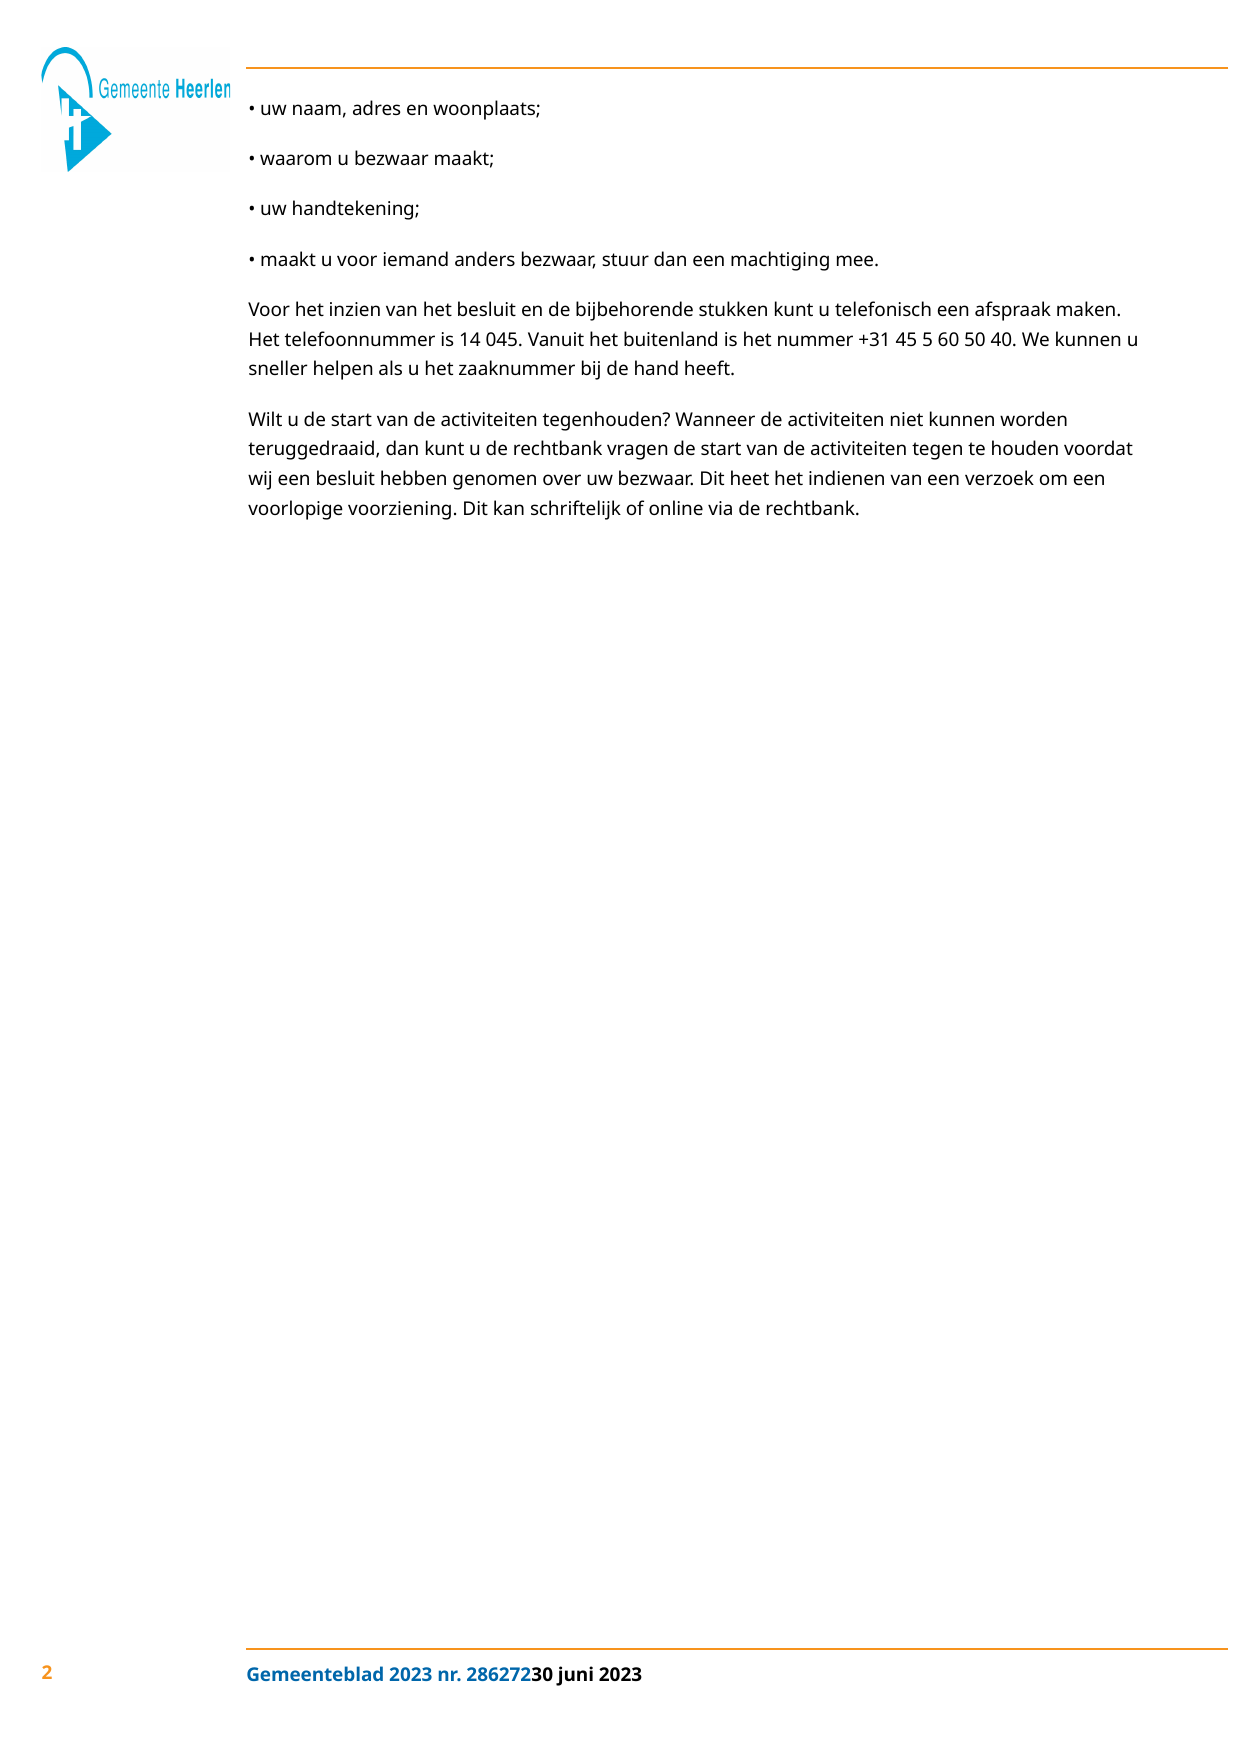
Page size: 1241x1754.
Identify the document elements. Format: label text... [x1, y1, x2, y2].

text Wilt u de start van de activiteiten tegenhouden? Wanneer de activiteiten niet kunnen worden teruggedraaid, dan kunt u de rechtbank vragen de start van de activiteiten tegen te houden voordat wij een besluit hebben genomen over uw bezwaar. Dit heet het indienen van een verzoek om een voorlopige voorziening. Dit kan schriftelijk of online via de rechtbank. [248, 406, 1152, 521]
text • maakt u voor iemand anders bezwaar, stuur dan een machtiging mee. [248, 246, 1152, 272]
text • uw handtekening; [248, 196, 1152, 221]
text • waarom u bezwaar maakt; [248, 145, 1152, 171]
picture [41, 47, 59, 70]
picture [41, 47, 231, 172]
text • uw naam, adres en woonplaats; [248, 95, 1152, 121]
text Voor het inzien van het besluit en de bijbehorende stukken kunt u telefonisch een afspraak maken. Het telefoonnummer is 14 045. Vanuit het buitenland is het nummer +31 45 5 60 50 40. We kunnen u sneller helpen als u het zaaknummer bij de hand heeft. [248, 296, 1152, 381]
